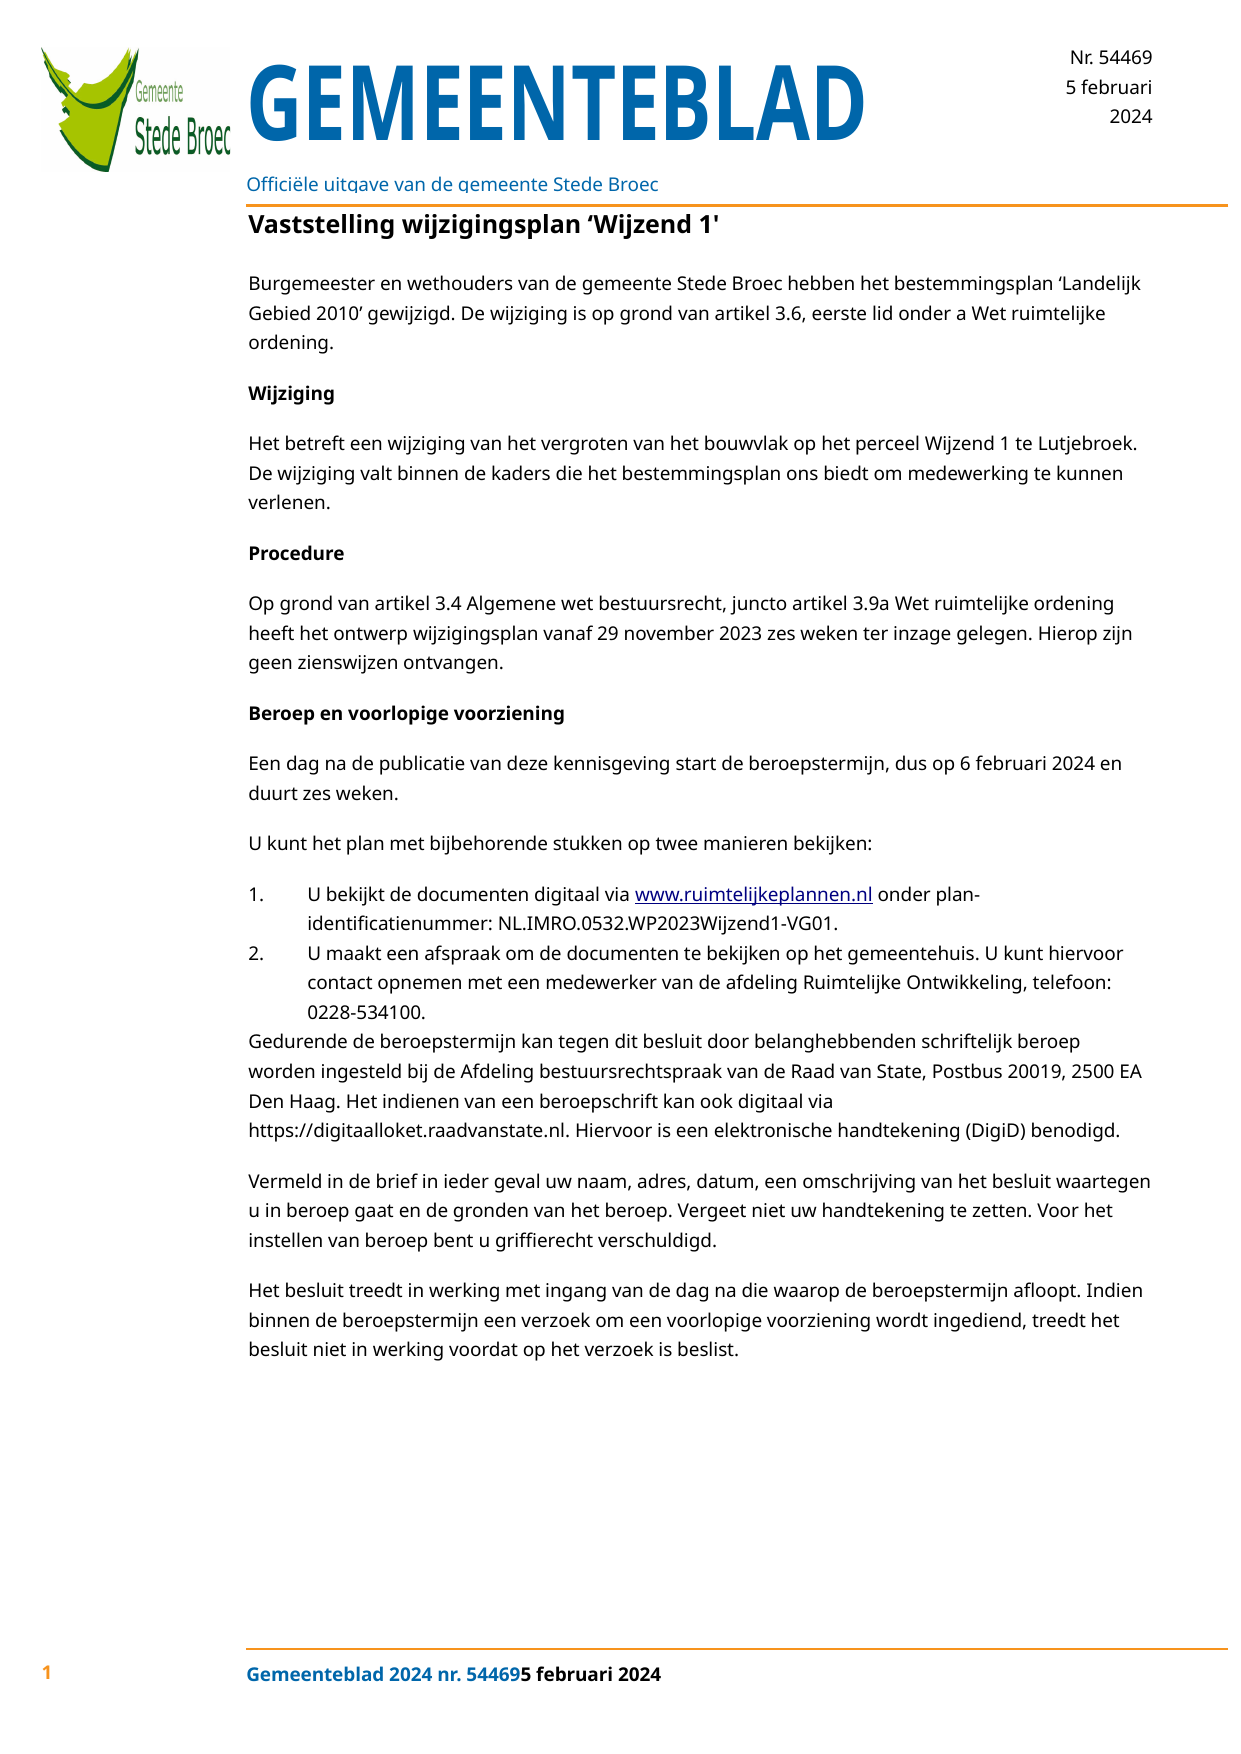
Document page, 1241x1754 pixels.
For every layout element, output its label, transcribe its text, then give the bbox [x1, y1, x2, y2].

text Burgemeester en wethouders van de gemeente Stede Broec hebben het bestemmingsplan ‘Landelijk Gebied 2010’ gewijzigd. De wijziging is op grond van artikel 3.6, eerste lid onder a Wet ruimtelijke ordening. [248, 270, 1152, 355]
text U kunt het plan met bijbehorende stukken op twee manieren bekijken: [248, 830, 1152, 856]
text Het besluit treedt in werking met ingang van de dag na die waarop de beroepstermijn afloopt. Indien binnen de beroepstermijn een verzoek om een voorlopige voorziening wordt ingediend, treedt het besluit niet in werking voordat op het verzoek is beslist. [248, 1277, 1152, 1362]
text Op grond van artikel 3.4 Algemene wet bestuursrecht, juncto artikel 3.9a Wet ruimtelijke ordening heeft het ontwerp wijzigingsplan vanaf 29 november 2023 zes weken ter inzage gelegen. Hierop zijn geen zienswijzen ontvangen. [248, 590, 1152, 675]
text Beroep en voorlopige voorziening [248, 700, 1152, 726]
text Gedurende de beroepstermijn kan tegen dit besluit door belanghebbenden schriftelijk beroep worden ingesteld bij de Afdeling bestuursrechtspraak van de Raad van State, Postbus 20019, 2500 EA Den Haag. Het indienen van een beroepschrift kan ook digitaal via https://digitaalloket.raadvanstate.nl. Hiervoor is een elektronische handtekening (DigiD) benodigd. [248, 1029, 1152, 1143]
picture [41, 47, 231, 172]
text Het betreft een wijziging van het vergroten van het bouwvlak op het perceel Wijzend 1 te Lutjebroek. De wijziging valt binnen de kaders die het bestemmingsplan ons biedt om medewerking te kunnen verlenen. [248, 430, 1152, 515]
list U maakt een afspraak om de documenten te bekijken op het gemeentehuis. U kunt hiervoor contact opnemen met een medewerker van de afdeling Ruimtelijke Ontwikkeling, telefoon: 0228-534100. [248, 940, 1152, 1025]
list U bekijkt de documenten digitaal via www.ruimtelijkeplannen.nl onder plan-identificatienummer: NL.IMRO.0532.WP2023Wijzend1-VG01. [248, 881, 1152, 936]
text Vermeld in de brief in ieder geval uw naam, adres, datum, een omschrijving van het besluit waartegen u in beroep gaat en de gronden van het beroep. Vergeet niet uw handtekening te zetten. Voor het instellen van beroep bent u griffierecht verschuldigd. [248, 1168, 1152, 1253]
text Een dag na de publicatie van deze kennisgeving start de beroepstermijn, dus op 6 februari 2024 en duurt zes weken. [248, 750, 1152, 806]
text Procedure [248, 540, 1152, 566]
text Vaststelling wijzigingsplan ‘Wijzend 1' [248, 207, 1152, 241]
text Wijziging [248, 380, 1152, 406]
